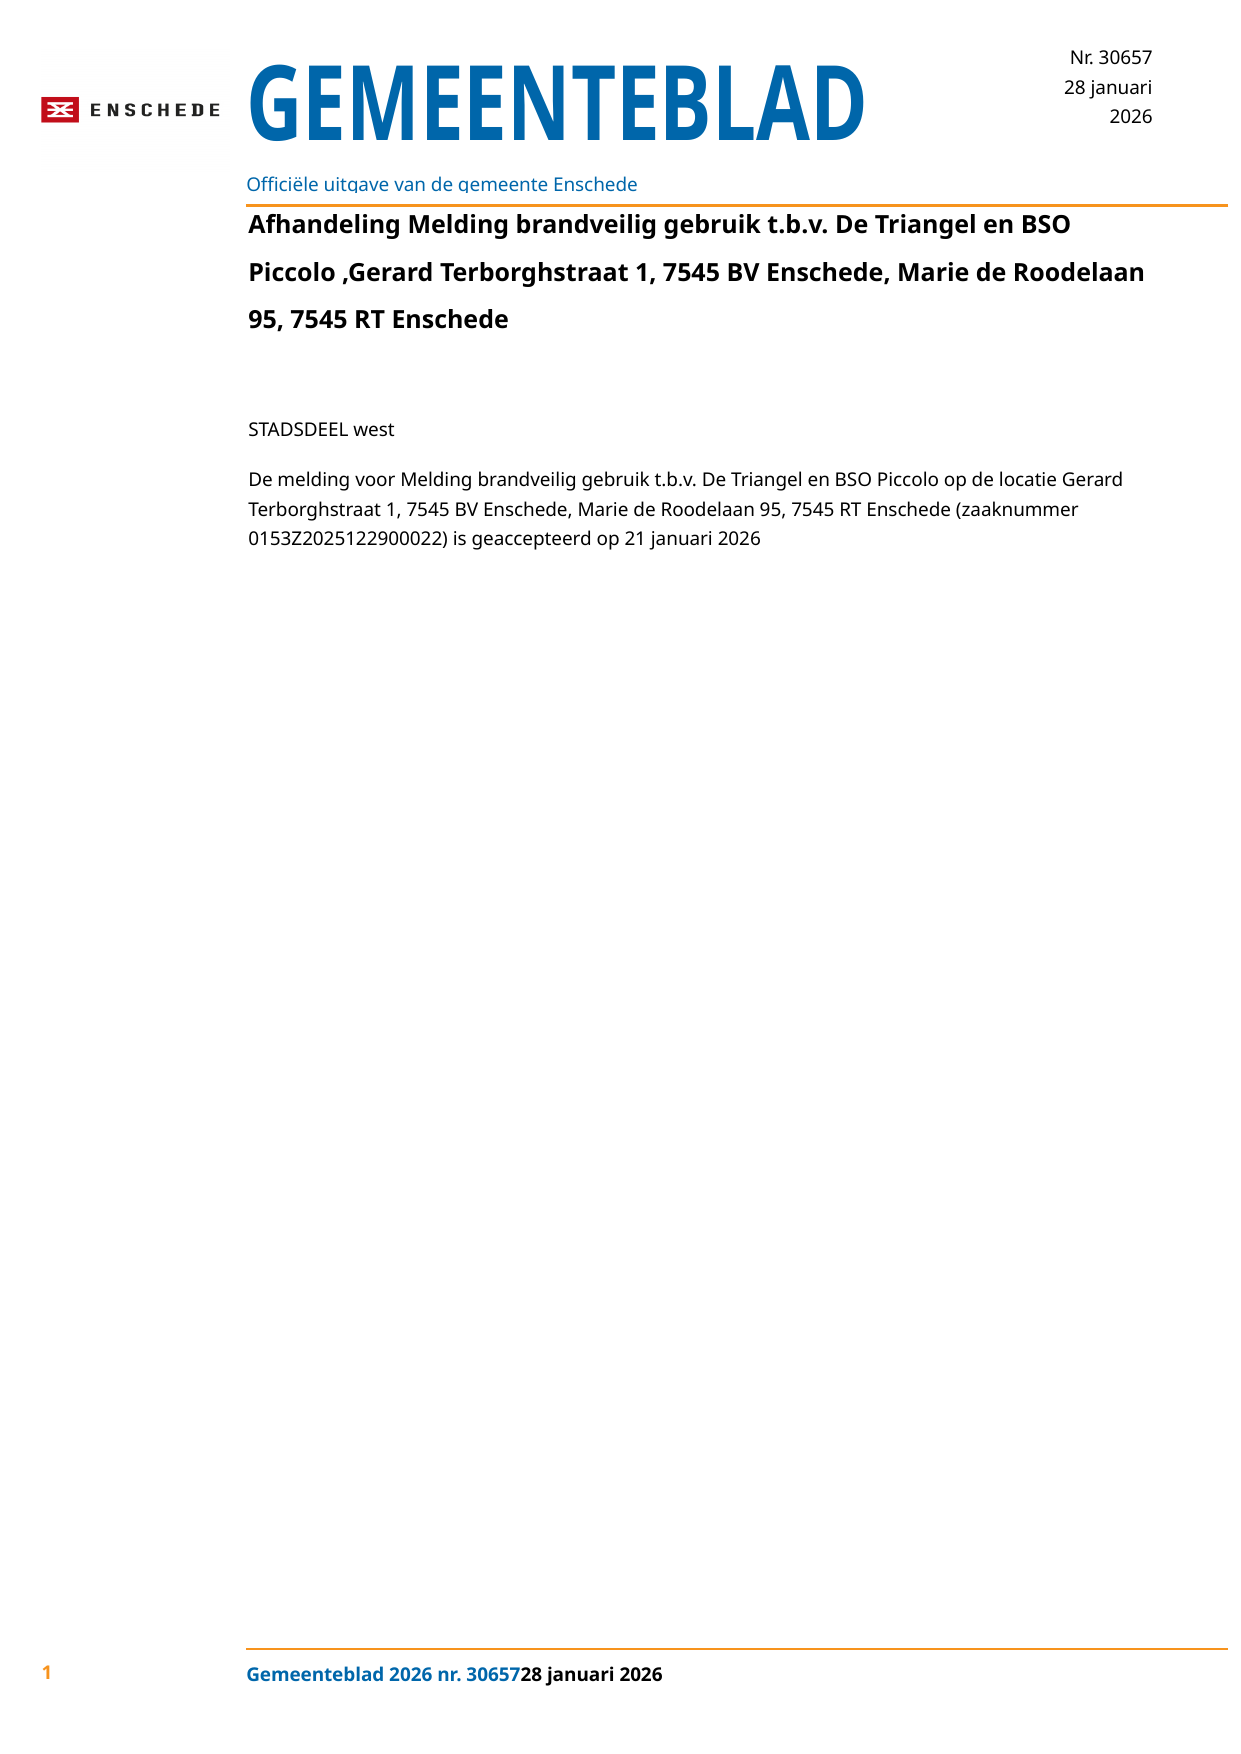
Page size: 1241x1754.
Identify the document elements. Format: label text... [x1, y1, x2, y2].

text De melding voor Melding brandveilig gebruik t.b.v. De Triangel en BSO Piccolo op de locatie Gerard Terborghstraat 1, 7545 BV Enschede, Marie de Roodelaan 95, 7545 RT Enschede (zaaknummer 0153Z2025122900022) is geaccepteerd op 21 januari 2026 [248, 466, 1152, 551]
picture [41, 47, 231, 172]
text Afhandeling Melding brandveilig gebruik t.b.v. De Triangel en BSO Piccolo ,Gerard Terborghstraat 1, 7545 BV Enschede, Marie de Roodelaan 95, 7545 RT Enschede [248, 207, 1152, 336]
text STADSDEEL west [248, 416, 1152, 442]
